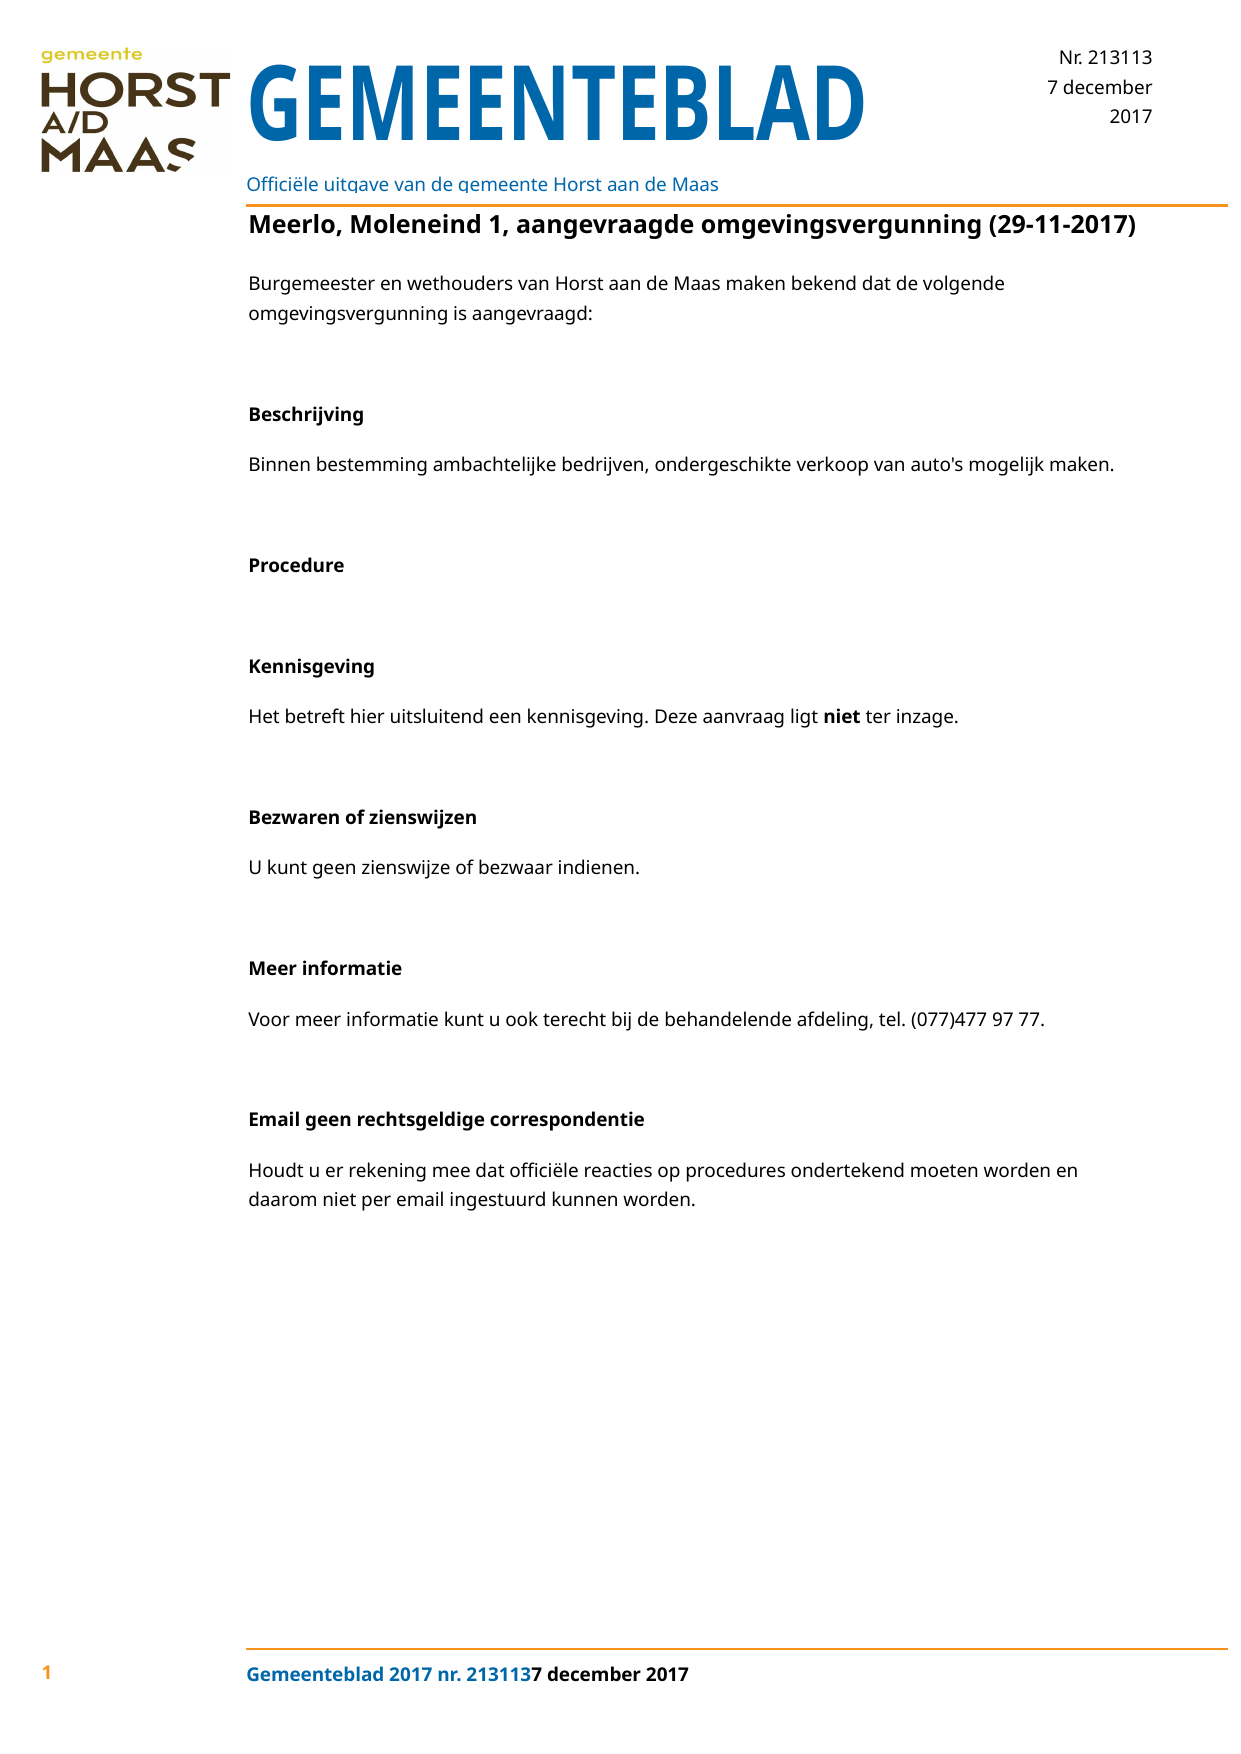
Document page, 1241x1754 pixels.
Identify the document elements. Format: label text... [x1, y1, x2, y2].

text Kennisgeving [248, 653, 1152, 678]
text Houdt u er rekening mee dat officiële reacties op procedures ondertekend moeten worden en daarom niet per email ingestuurd kunnen worden. [248, 1157, 1152, 1212]
text Procedure [248, 552, 1152, 578]
text Bezwaren of zienswijzen [248, 804, 1152, 830]
text Beschrijving [248, 401, 1152, 426]
text Email geen rechtsgeldige correspondentie [248, 1107, 1152, 1132]
picture [41, 47, 231, 172]
text Meerlo, Moleneind 1, aangevraagde omgevingsvergunning (29-11-2017) [248, 207, 1152, 241]
text Binnen bestemming ambachtelijke bedrijven, ondergeschikte verkoop van auto's mogelijk maken. [248, 451, 1152, 477]
text Voor meer informatie kunt u ook terecht bij de behandelende afdeling, tel. (077)477 97 77. [248, 1006, 1152, 1031]
text Burgemeester en wethouders van Horst aan de Maas maken bekend dat de volgende omgevingsvergunning is aangevraagd: [248, 270, 1152, 326]
text U kunt geen zienswijze of bezwaar indienen. [248, 854, 1152, 880]
text Het betreft hier uitsluitend een kennisgeving. Deze aanvraag ligt niet ter inzage. [248, 703, 1152, 729]
text Meer informatie [248, 955, 1152, 981]
